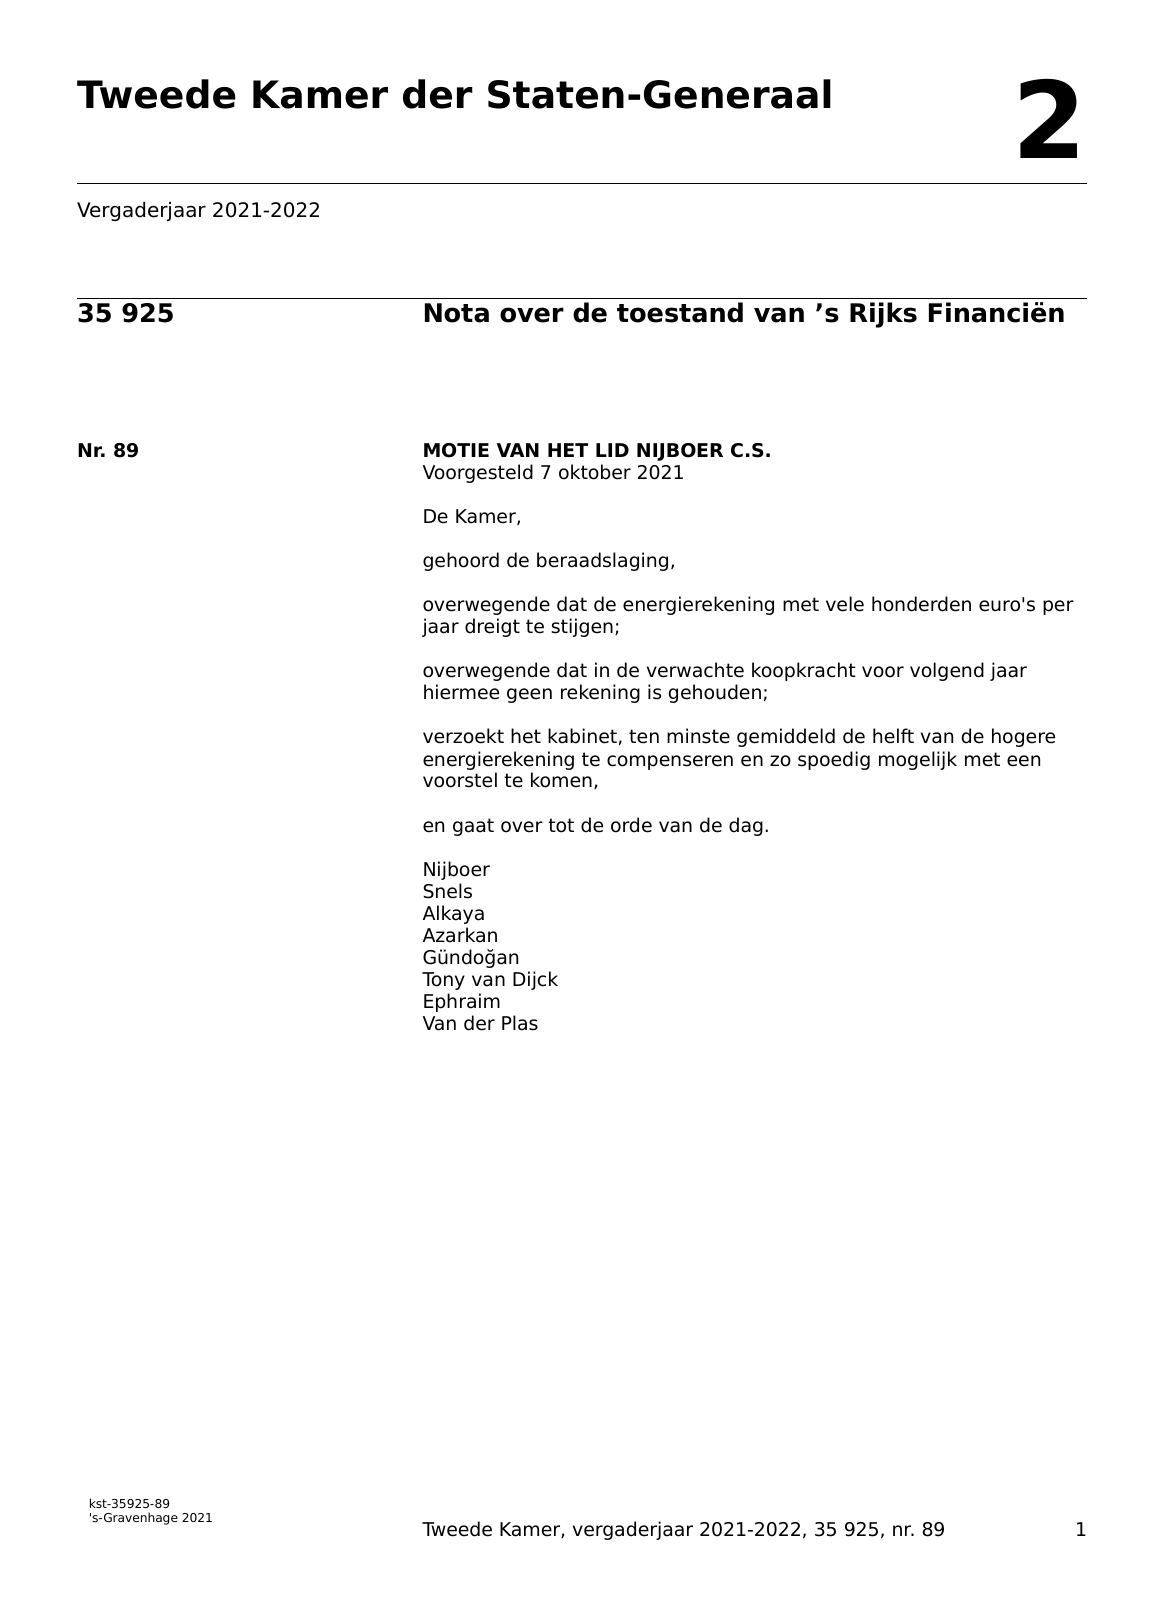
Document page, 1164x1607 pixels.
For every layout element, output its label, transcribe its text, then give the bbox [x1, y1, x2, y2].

text overwegende dat in de verwachte koopkracht voor volgend jaar hiermee geen rekening is gehouden; [422, 660, 1087, 704]
text Azarkan [422, 925, 1087, 947]
table_cell Vergaderjaar 2021-2022 [77, 184, 1087, 298]
text Voorgesteld 7 oktober 2021 [422, 462, 1087, 484]
text verzoekt het kabinet, ten minste gemiddeld de helft van de hogere energierekening te compenseren en zo spoedig mogelijk met een voorstel te komen, [422, 726, 1087, 792]
subtitle 35 925 Nota over de toestand van ’s Rijks Financiën [77, 299, 1087, 329]
text Ephraim [422, 991, 1087, 1013]
subtitle Nr. 89 MOTIE VAN HET LID NIJBOER C.S. [77, 440, 1087, 462]
text kst-35925-89 [88, 1497, 323, 1511]
text Alkaya [422, 903, 1087, 925]
text Van der Plas [422, 1013, 1087, 1034]
text overwegende dat de energierekening met vele honderden euro's per jaar dreigt te stijgen; [422, 594, 1087, 638]
text Snels [422, 881, 1087, 903]
table_header 2 [886, 59, 1087, 183]
table_header Tweede Kamer der Staten-Generaal [77, 59, 886, 183]
text Nijboer [422, 859, 1087, 881]
text De Kamer, [422, 506, 1087, 528]
text 's-Gravenhage 2021 [88, 1511, 323, 1525]
text gehoord de beraadslaging, [422, 550, 1087, 572]
text Tony van Dijck [422, 969, 1087, 991]
text en gaat over tot de orde van de dag. [422, 814, 1087, 837]
text Gündoğan [422, 947, 1087, 969]
